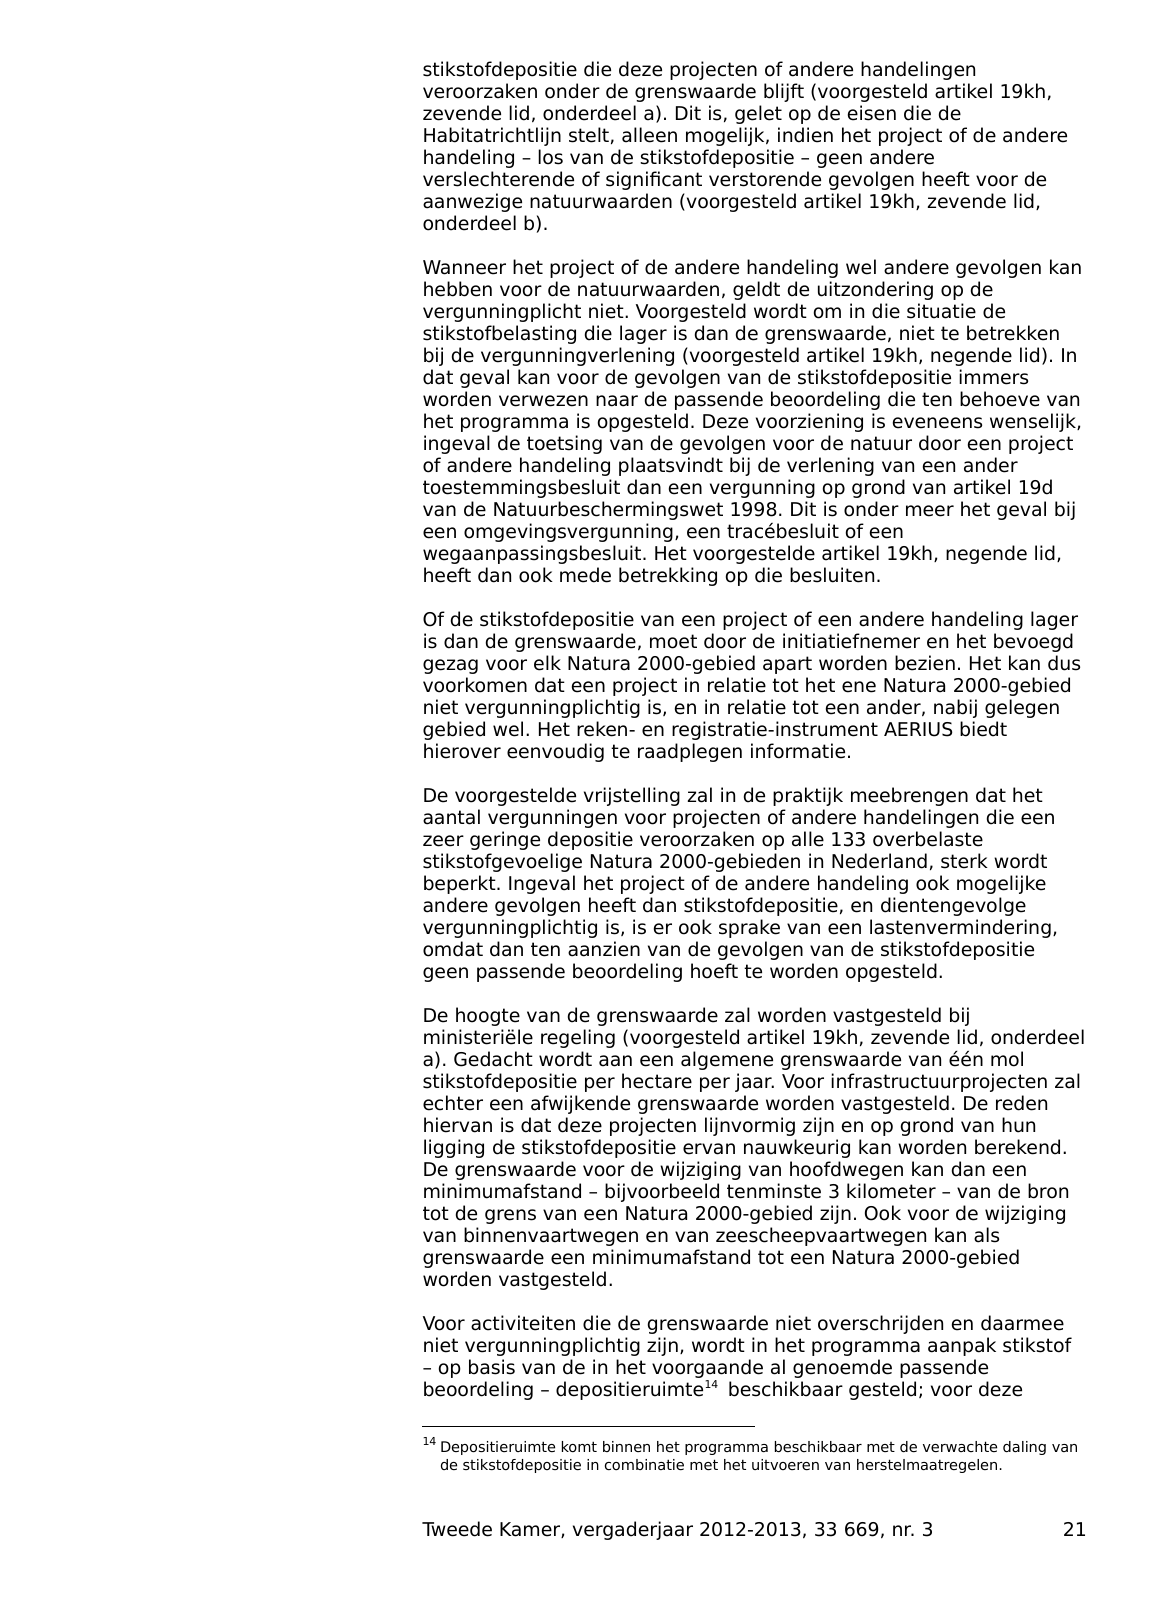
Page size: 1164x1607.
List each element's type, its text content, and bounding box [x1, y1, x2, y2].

text stikstofdepositie die deze projecten of andere handelingen veroorzaken onder de grenswaarde blijft (voorgesteld artikel 19kh, zevende lid, onderdeel a). Dit is, gelet op de eisen die de Habitatrichtlijn stelt, alleen mogelijk, indien het project of de andere handeling – los van de stikstofdepositie – geen andere verslechterende of significant verstorende gevolgen heeft voor de aanwezige natuurwaarden (voorgesteld artikel 19kh, zevende lid, onderdeel b). [422, 59, 1087, 235]
text Depositieruimte komt binnen het programma beschikbaar met de verwachte daling van de stikstofdepositie in combinatie met het uitvoeren van herstelmaatregelen. [422, 1435, 1087, 1474]
text Wanneer het project of de andere handeling wel andere gevolgen kan hebben voor de natuurwaarden, geldt de uitzondering op de vergunningplicht niet. Voorgesteld wordt om in die situatie de stikstofbelasting die lager is dan de grenswaarde, niet te betrekken bij de vergunningverlening (voorgesteld artikel 19kh, negende lid). In dat geval kan voor de gevolgen van de stikstofdepositie immers worden verwezen naar de passende beoordeling die ten behoeve van het programma is opgesteld. Deze voorziening is eveneens wenselijk, ingeval de toetsing van de gevolgen voor de natuur door een project of andere handeling plaatsvindt bij de verlening van een ander toestemmingsbesluit dan een vergunning op grond van artikel 19d van de Natuurbeschermingswet 1998. Dit is onder meer het geval bij een omgevingsvergunning, een tracébesluit of een wegaanpassingsbesluit. Het voorgestelde artikel 19kh, negende lid, heeft dan ook mede betrekking op die besluiten. [422, 257, 1087, 587]
text Voor activiteiten die de grenswaarde niet overschrijden en daarmee niet vergunningplichtig zijn, wordt in het programma aanpak stikstof – op basis van de in het voorgaande al genoemde passende beoordeling – depositieruimte beschikbaar gesteld; voor deze [422, 1313, 1087, 1401]
text Of de stikstofdepositie van een project of een andere handeling lager is dan de grenswaarde, moet door de initiatiefnemer en het bevoegd gezag voor elk Natura 2000-gebied apart worden bezien. Het kan dus voorkomen dat een project in relatie tot het ene Natura 2000-gebied niet vergunningplichtig is, en in relatie tot een ander, nabij gelegen gebied wel. Het reken- en registratie-instrument AERIUS biedt hierover eenvoudig te raadplegen informatie. [422, 609, 1087, 763]
text De hoogte van de grenswaarde zal worden vastgesteld bij ministeriële regeling (voorgesteld artikel 19kh, zevende lid, onderdeel a). Gedacht wordt aan een algemene grenswaarde van één mol stikstofdepositie per hectare per jaar. Voor infrastructuurprojecten zal echter een afwijkende grenswaarde worden vastgesteld. De reden hiervan is dat deze projecten lijnvormig zijn en op grond van hun ligging de stikstofdepositie ervan nauwkeurig kan worden berekend. De grenswaarde voor de wijziging van hoofdwegen kan dan een minimumafstand – bijvoorbeeld tenminste 3 kilometer – van de bron tot de grens van een Natura 2000-gebied zijn. Ook voor de wijziging van binnenvaartwegen en van zeescheepvaartwegen kan als grenswaarde een minimumafstand tot een Natura 2000-gebied worden vastgesteld. [422, 1005, 1087, 1291]
text De voorgestelde vrijstelling zal in de praktijk meebrengen dat het aantal vergunningen voor projecten of andere handelingen die een zeer geringe depositie veroorzaken op alle 133 overbelaste stikstofgevoelige Natura 2000-gebieden in Nederland, sterk wordt beperkt. Ingeval het project of de andere handeling ook mogelijke andere gevolgen heeft dan stikstofdepositie, en dientengevolge vergunningplichtig is, is er ook sprake van een lastenvermindering, omdat dan ten aanzien van de gevolgen van de stikstofdepositie geen passende beoordeling hoeft te worden opgesteld. [422, 785, 1087, 983]
